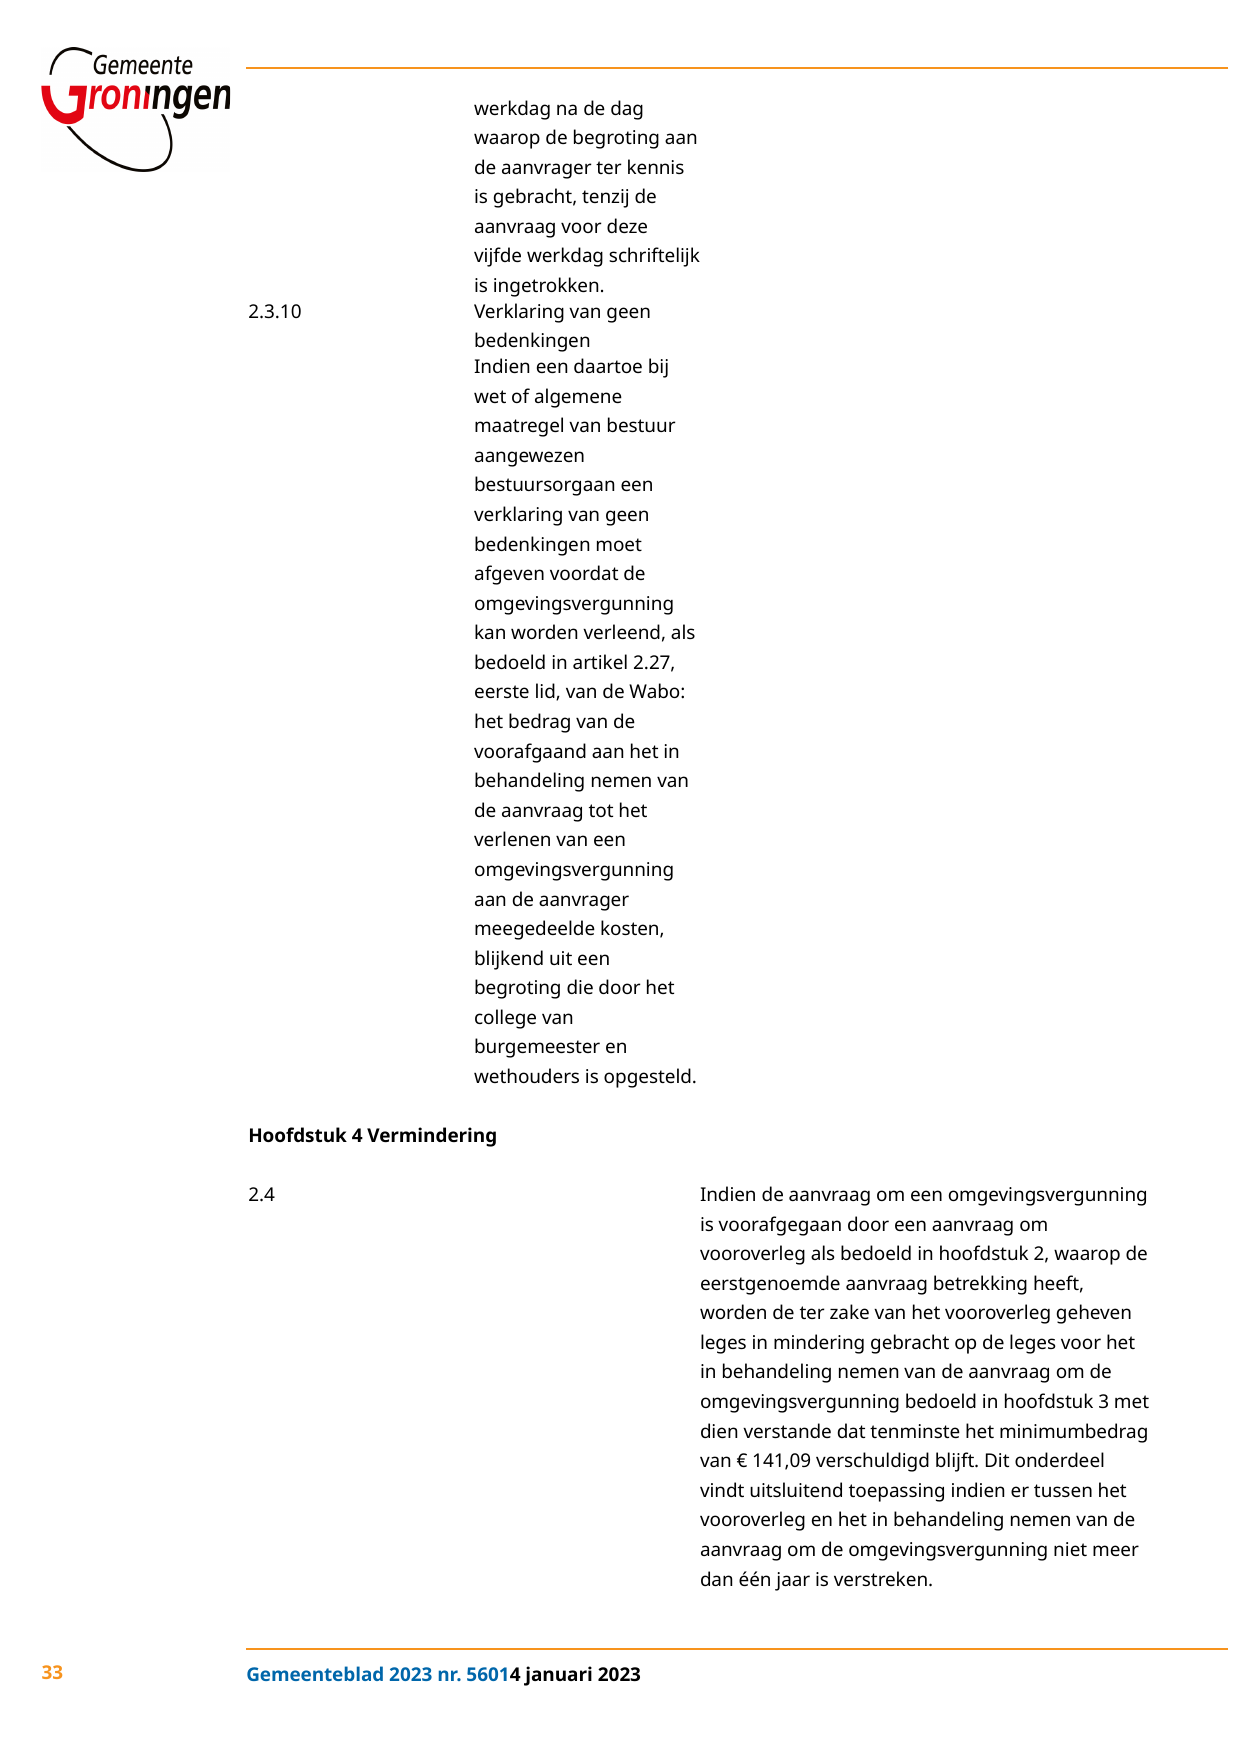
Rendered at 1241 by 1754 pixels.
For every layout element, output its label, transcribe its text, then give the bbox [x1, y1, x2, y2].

picture [41, 47, 231, 172]
table_cell [248, 95, 474, 298]
table_header Indien de aanvraag om een omgevingsvergunning is voorafgegaan door een aanvraag om vooroverleg als bedoeld in hoofdstuk 2, waarop de eerstgenoemde aanvraag betrekking heeft, worden de ter zake van het vooroverleg geheven leges in mindering gebracht op de leges voor het in behandeling nemen van de aanvraag om de omgevingsvergunning bedoeld in hoofdstuk 3 met dien verstande dat tenminste het minimumbedrag van € 141,09 verschuldigd blijft. Dit onderdeel vindt uitsluitend toepassing indien er tussen het vooroverleg en het in behandeling nemen van de aanvraag om de omgevingsvergunning niet meer dan één jaar is verstreken. [700, 1181, 1152, 1591]
table_cell [926, 298, 1152, 353]
table_cell [926, 95, 1152, 298]
table_cell Indien een daartoe bij wet of algemene maatregel van bestuur aangewezen bestuursorgaan een verklaring van geen bedenkingen moet afgeven voordat de omgevingsvergunning kan worden verleend, als bedoeld in artikel 2.27, eerste lid, van de Wabo: het bedrag van de voorafgaand aan het in behandeling nemen van de aanvraag tot het verlenen van een omgevingsvergunning aan de aanvrager meegedeelde kosten, blijkend uit een begroting die door het college van burgemeester en wethouders is opgesteld. [474, 353, 700, 1089]
table_cell 2.3.10 [248, 298, 474, 353]
table_header 2.4 [248, 1181, 700, 1591]
text Hoofdstuk 4 Vermindering [248, 1122, 1152, 1148]
table_cell [700, 95, 926, 298]
table_cell [926, 353, 1152, 1089]
table_cell Verklaring van geen bedenkingen [474, 298, 700, 353]
table_cell [700, 298, 926, 353]
table_cell werkdag na de dag waarop de begroting aan de aanvrager ter kennis is gebracht, tenzij de aanvraag voor deze vijfde werkdag schriftelijk is ingetrokken. [474, 95, 700, 298]
table_cell [700, 353, 926, 1089]
table_cell [248, 353, 474, 1089]
